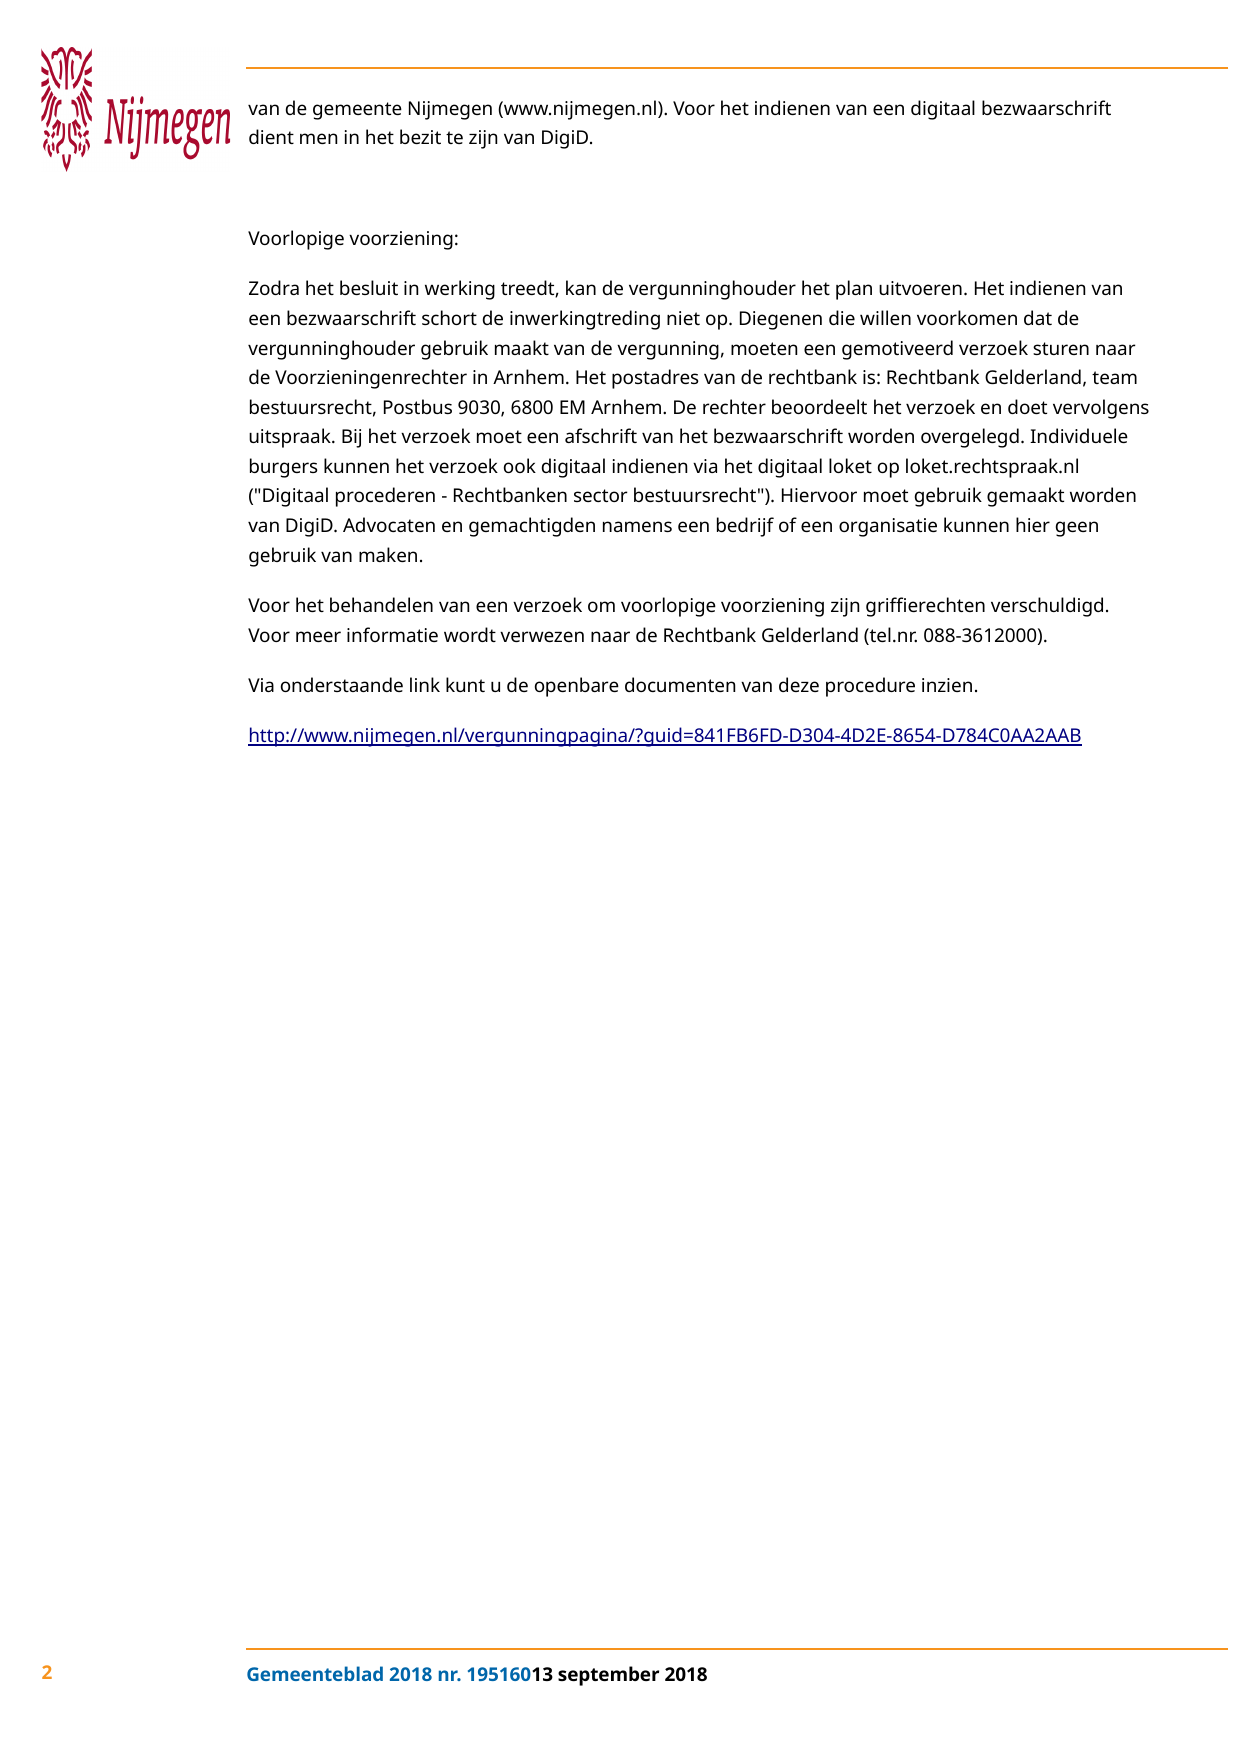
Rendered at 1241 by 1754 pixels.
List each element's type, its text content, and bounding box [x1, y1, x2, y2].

text Voor het behandelen van een verzoek om voorlopige voorziening zijn griffierechten verschuldigd. Voor meer informatie wordt verwezen naar de Rechtbank Gelderland (tel.nr. 088-3612000). [248, 592, 1152, 648]
text Zodra het besluit in werking treedt, kan de vergunninghouder het plan uitvoeren. Het indienen van een bezwaarschrift schort de inwerkingtreding niet op. Diegenen die willen voorkomen dat de vergunninghouder gebruik maakt van de vergunning, moeten een gemotiveerd verzoek sturen naar de Voorzieningenrechter in Arnhem. Het postadres van de rechtbank is: Rechtbank Gelderland, team bestuursrecht, Postbus 9030, 6800 EM Arnhem. De rechter beoordeelt het verzoek en doet vervolgens uitspraak. Bij het verzoek moet een afschrift van het bezwaarschrift worden overgelegd. Individuele burgers kunnen het verzoek ook digitaal indienen via het digitaal loket op loket.rechtspraak.nl ("Digitaal procederen - Rechtbanken sector bestuursrecht"). Hiervoor moet gebruik gemaakt worden van DigiD. Advocaten en gemachtigden namens een bedrijf of een organisatie kunnen hier geen gebruik van maken. [248, 276, 1152, 568]
picture [41, 47, 231, 172]
text Via onderstaande link kunt u de openbare documenten van deze procedure inzien. [248, 672, 1152, 698]
text van de gemeente Nijmegen (www.nijmegen.nl). Voor het indienen van een digitaal bezwaarschrift dient men in het bezit te zijn van DigiD. [248, 95, 1152, 150]
text http://www.nijmegen.nl/vergunningpagina/?guid=841FB6FD-D304-4D2E-8654-D784C0AA2AAB [248, 723, 1152, 748]
text Voorlopige voorziening: [248, 225, 1152, 251]
